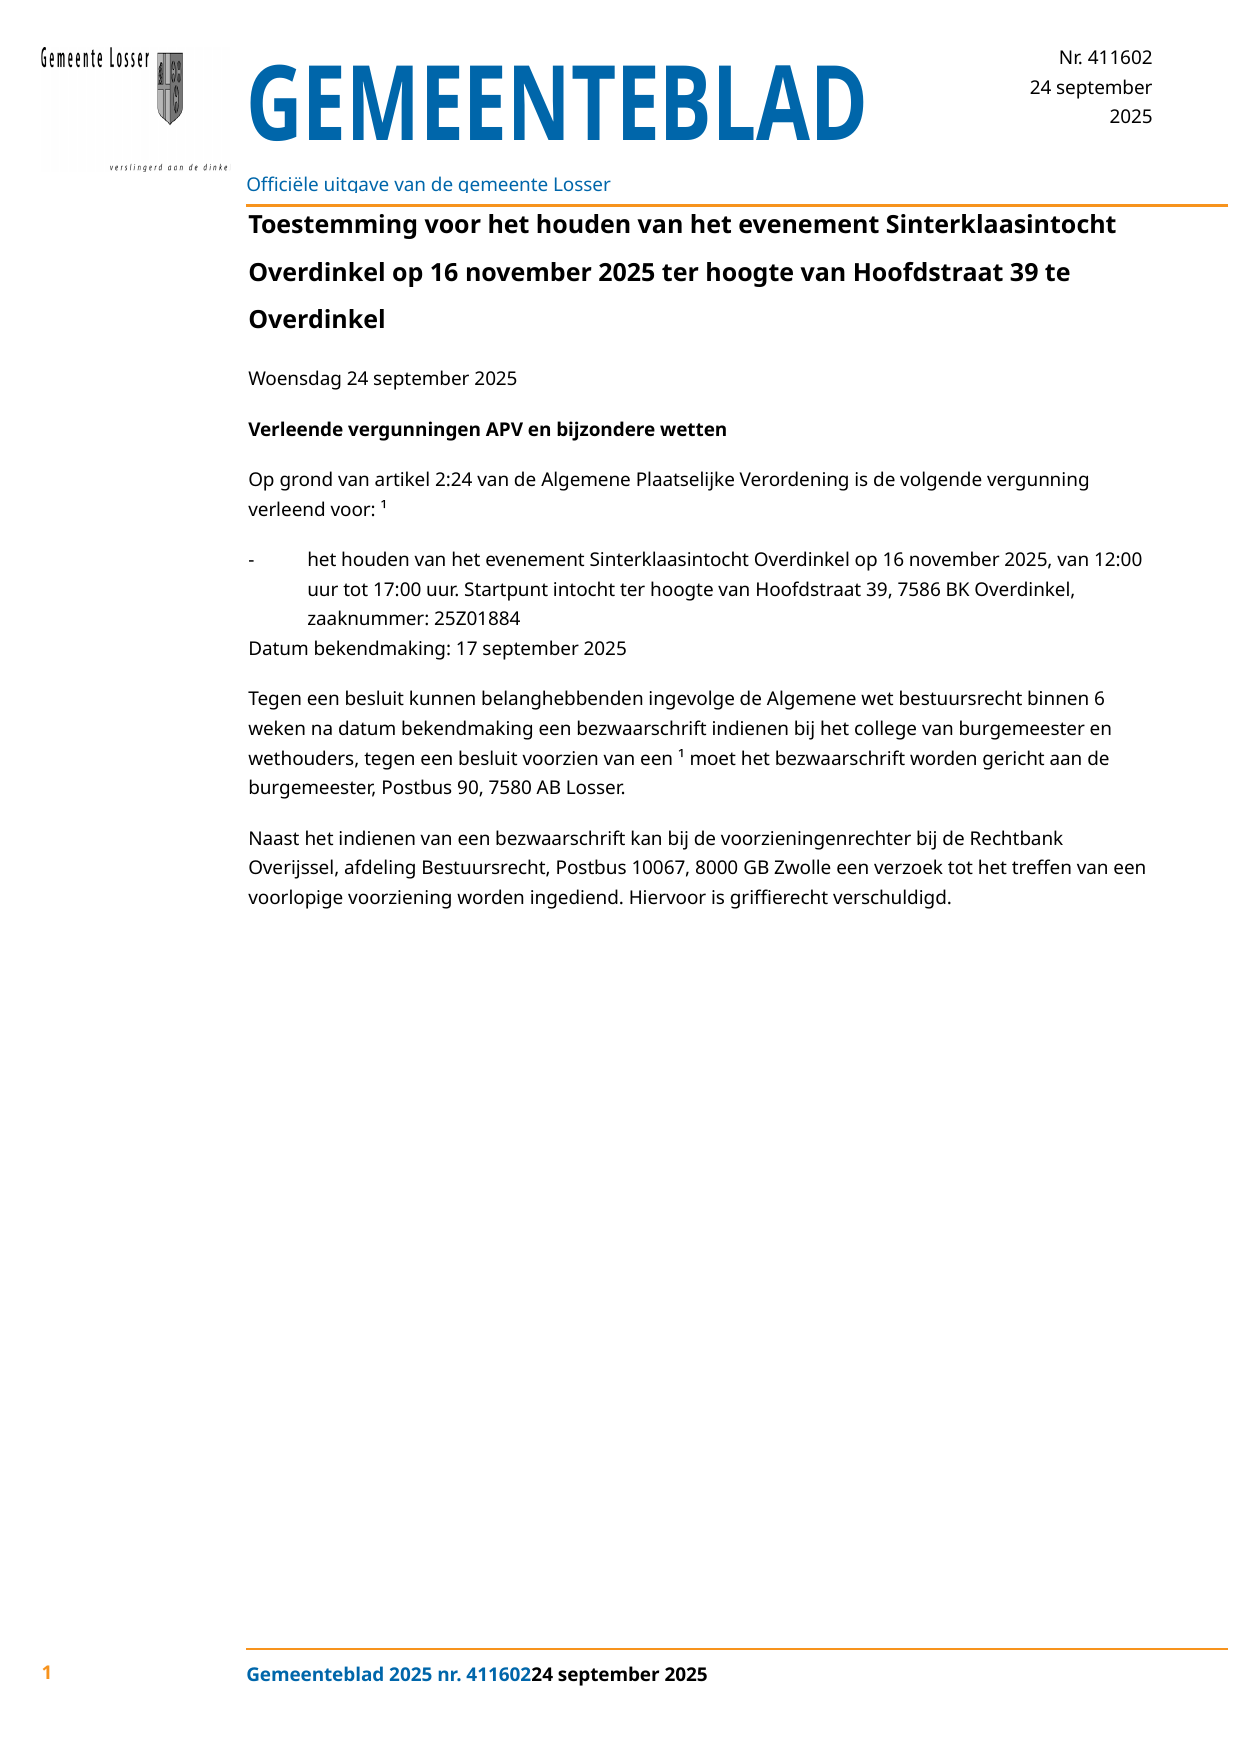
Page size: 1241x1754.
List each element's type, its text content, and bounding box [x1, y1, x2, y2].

list het houden van het evenement Sinterklaasintocht Overdinkel op 16 november 2025, van 12:00 uur tot 17:00 uur. Startpunt intocht ter hoogte van Hoofdstraat 39, 7586 BK Overdinkel, zaaknummer: 25Z01884 [248, 546, 1152, 631]
text Toestemming voor het houden van het evenement Sinterklaasintocht Overdinkel op 16 november 2025 ter hoogte van Hoofdstraat 39 te Overdinkel [248, 207, 1152, 336]
text Verleende vergunningen APV en bijzondere wetten [248, 416, 1152, 442]
picture [41, 47, 231, 172]
text Op grond van artikel 2:24 van de Algemene Plaatselijke Verordening is de volgende vergunning verleend voor: ¹ [248, 466, 1152, 522]
text Datum bekendmaking: 17 september 2025 [248, 635, 1152, 661]
text Tegen een besluit kunnen belanghebbenden ingevolge de Algemene wet bestuursrecht binnen 6 weken na datum bekendmaking een bezwaarschrift indienen bij het college van burgemeester en wethouders, tegen een besluit voorzien van een ¹ moet het bezwaarschrift worden gericht aan de burgemeester, Postbus 90, 7580 AB Losser. [248, 686, 1152, 800]
text Naast het indienen van een bezwaarschrift kan bij de voorzieningenrechter bij de Rechtbank Overijssel, afdeling Bestuursrecht, Postbus 10067, 8000 GB Zwolle een verzoek tot het treffen van een voorlopige voorziening worden ingediend. Hiervoor is griffierecht verschuldigd. [248, 825, 1152, 909]
text Woensdag 24 september 2025 [248, 366, 1152, 391]
